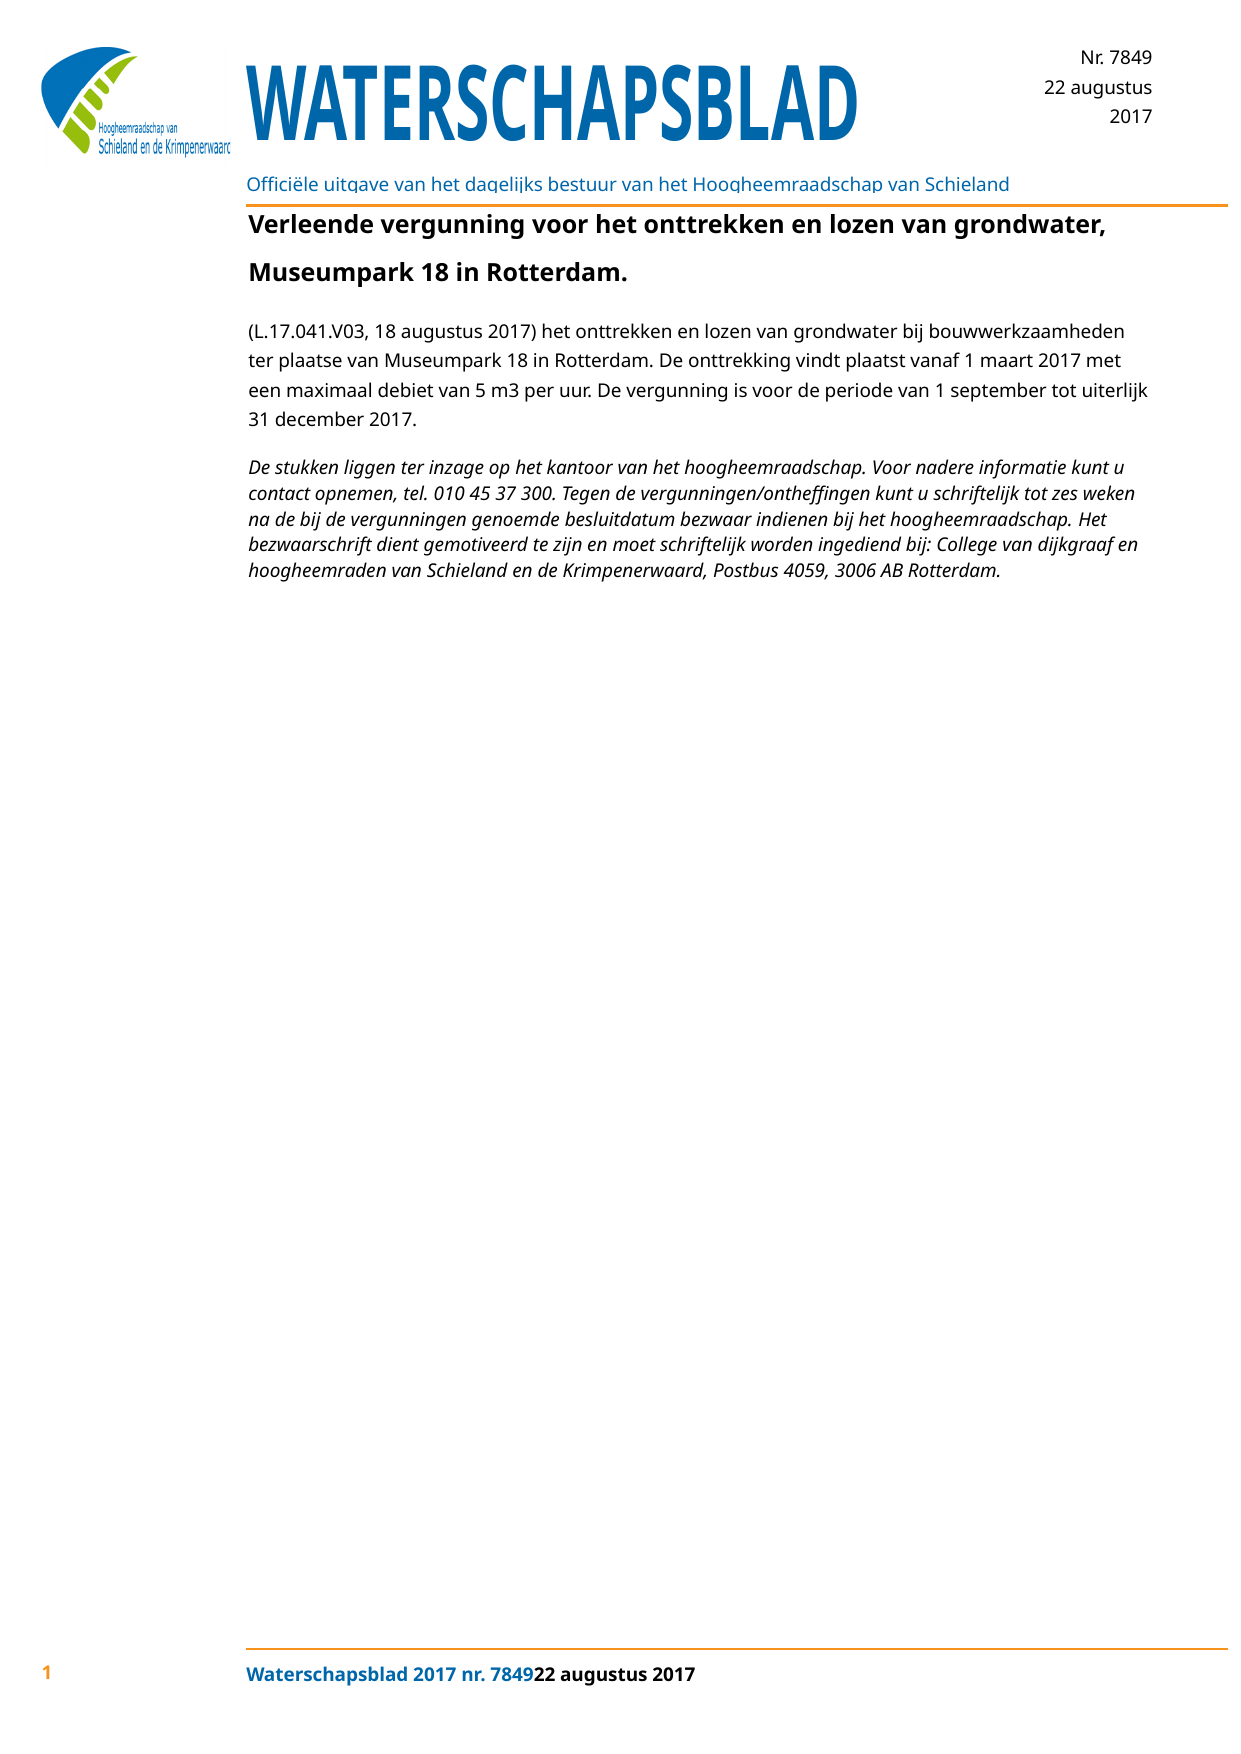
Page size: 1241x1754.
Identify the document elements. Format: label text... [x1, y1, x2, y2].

picture [41, 47, 231, 172]
text Verleende vergunning voor het onttrekken en lozen van grondwater, Museumpark 18 in Rotterdam. [248, 207, 1152, 288]
text De stukken liggen ter inzage op het kantoor van het hoogheemraadschap. Voor nadere informatie kunt u contact opnemen, tel. 010 45 37 300. Tegen de vergunningen/ontheffingen kunt u schriftelijk tot zes weken na de bij de vergunningen genoemde besluitdatum bezwaar indienen bij het hoogheemraadschap. Het bezwaarschrift dient gemotiveerd te zijn en moet schriftelijk worden ingediend bij: College van dijkgraaf en hoogheemraden van Schieland en de Krimpenerwaard, Postbus 4059, 3006 AB Rotterdam. [248, 454, 1152, 583]
text (L.17.041.V03, 18 augustus 2017) het onttrekken en lozen van grondwater bij bouwwerkzaamheden ter plaatse van Museumpark 18 in Rotterdam. De onttrekking vindt plaatst vanaf 1 maart 2017 met een maximaal debiet van 5 m3 per uur. De vergunning is voor de periode van 1 september tot uiterlijk 31 december 2017. [248, 318, 1152, 432]
